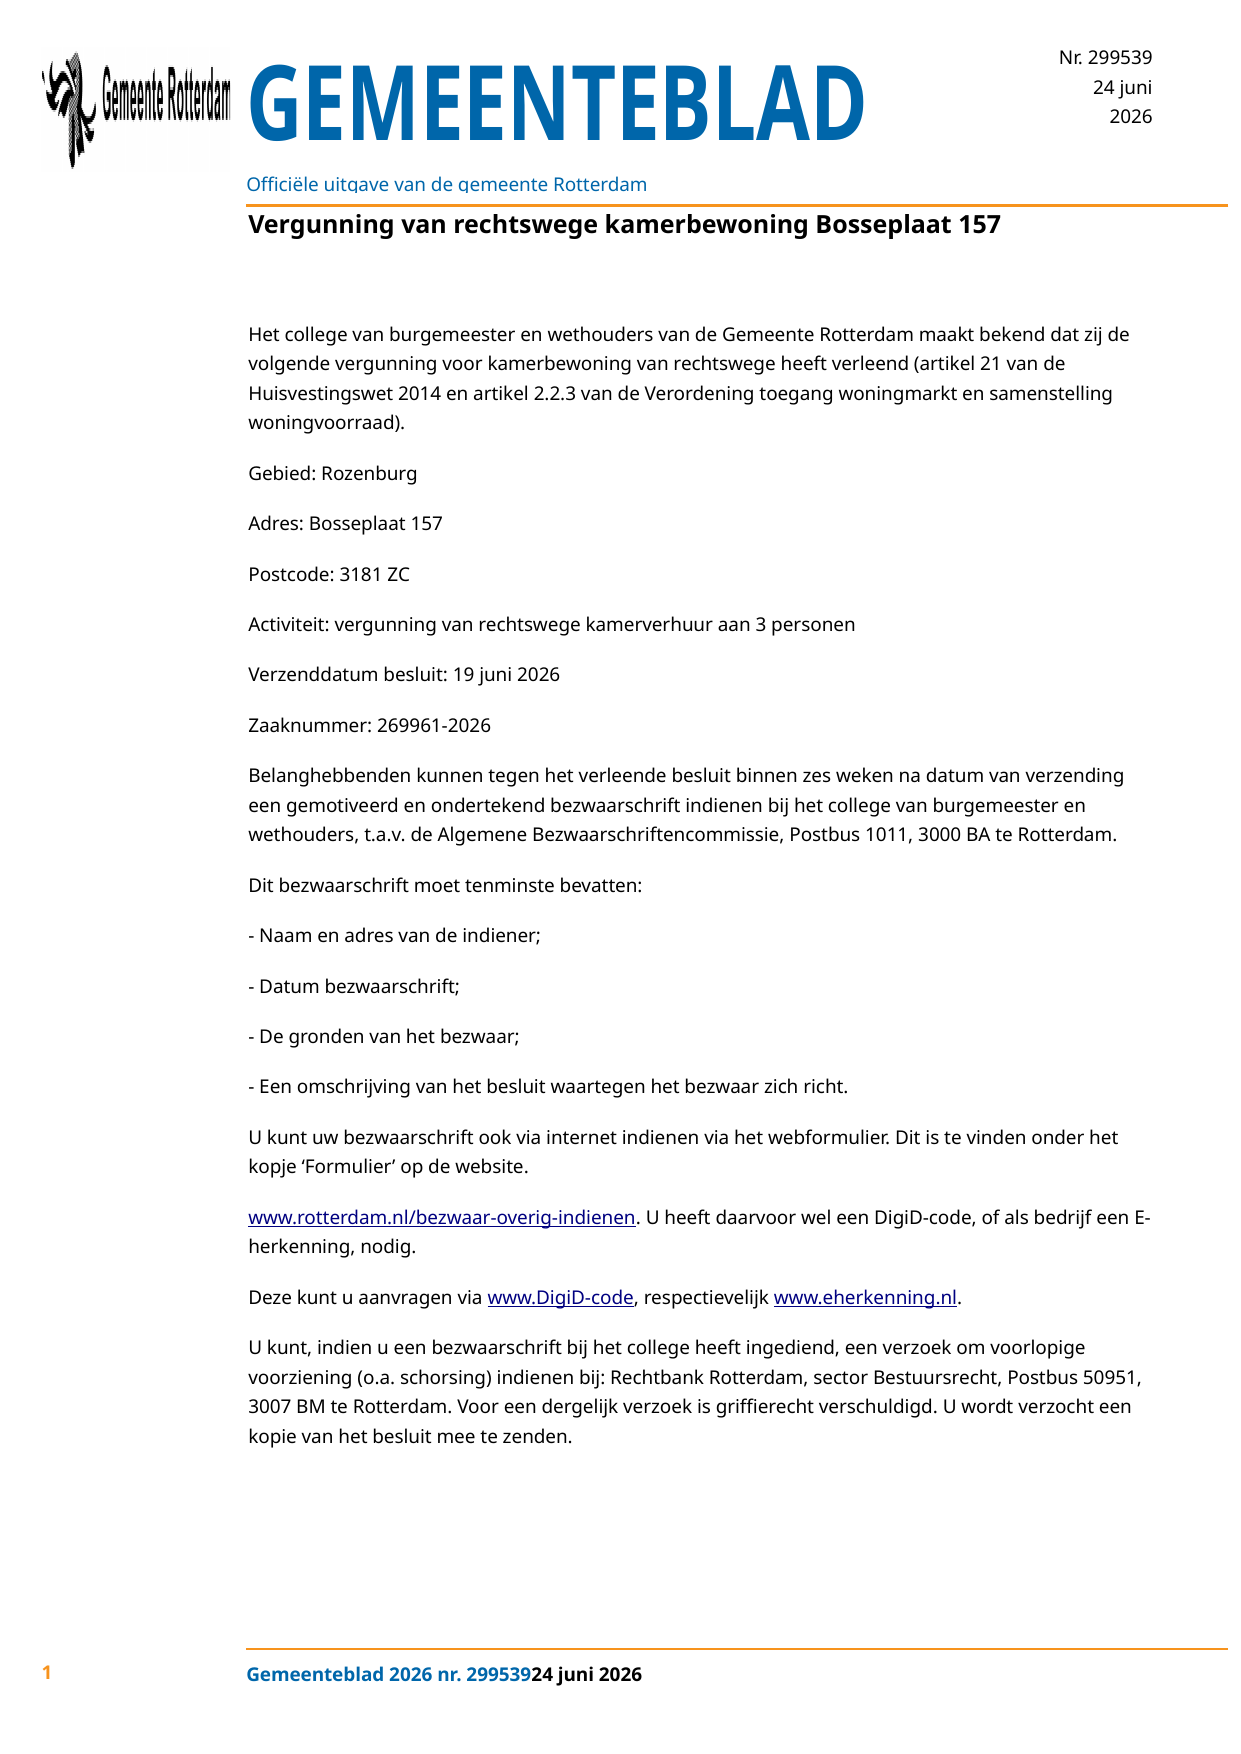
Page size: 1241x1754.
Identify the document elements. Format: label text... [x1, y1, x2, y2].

text Gebied: Rozenburg [248, 460, 1152, 486]
text - De gronden van het bezwaar; [248, 1023, 1152, 1049]
picture [41, 47, 231, 172]
text www.rotterdam.nl/bezwaar-overig-indienen. U heeft daarvoor wel een DigiD-code, of als bedrijf een E-herkenning, nodig. [248, 1204, 1152, 1259]
text Deze kunt u aanvragen via www.DigiD-code, respectievelijk www.eherkenning.nl. [248, 1284, 1152, 1310]
text - Een omschrijving van het besluit waartegen het bezwaar zich richt. [248, 1074, 1152, 1099]
text Adres: Bosseplaat 157 [248, 510, 1152, 536]
text Verzenddatum besluit: 19 juni 2026 [248, 662, 1152, 687]
text - Naam en adres van de indiener; [248, 922, 1152, 948]
text Zaaknummer: 269961-2026 [248, 712, 1152, 738]
text Dit bezwaarschrift moet tenminste bevatten: [248, 872, 1152, 898]
text U kunt uw bezwaarschrift ook via internet indienen via het webformulier. Dit is te vinden onder het kopje ‘Formulier’ op de website. [248, 1124, 1152, 1179]
text Het college van burgemeester en wethouders van de Gemeente Rotterdam maakt bekend dat zij de volgende vergunning voor kamerbewoning van rechtswege heeft verleend (artikel 21 van de Huisvestingswet 2014 en artikel 2.2.3 van de Verordening toegang woningmarkt en samenstelling woningvoorraad). [248, 321, 1152, 435]
text U kunt, indien u een bezwaarschrift bij het college heeft ingediend, een verzoek om voorlopige voorziening (o.a. schorsing) indienen bij: Rechtbank Rotterdam, sector Bestuursrecht, Postbus 50951, 3007 BM te Rotterdam. Voor een dergelijk verzoek is griffierecht verschuldigd. U wordt verzocht een kopie van het besluit mee te zenden. [248, 1334, 1152, 1449]
text Activiteit: vergunning van rechtswege kamerverhuur aan 3 personen [248, 611, 1152, 637]
text - Datum bezwaarschrift; [248, 973, 1152, 998]
text Postcode: 3181 ZC [248, 561, 1152, 586]
text Vergunning van rechtswege kamerbewoning Bosseplaat 157 [248, 207, 1152, 241]
text Belanghebbenden kunnen tegen het verleende besluit binnen zes weken na datum van verzending een gemotiveerd en ondertekend bezwaarschrift indienen bij het college van burgemeester en wethouders, t.a.v. de Algemene Bezwaarschriftencommissie, Postbus 1011, 3000 BA te Rotterdam. [248, 762, 1152, 847]
